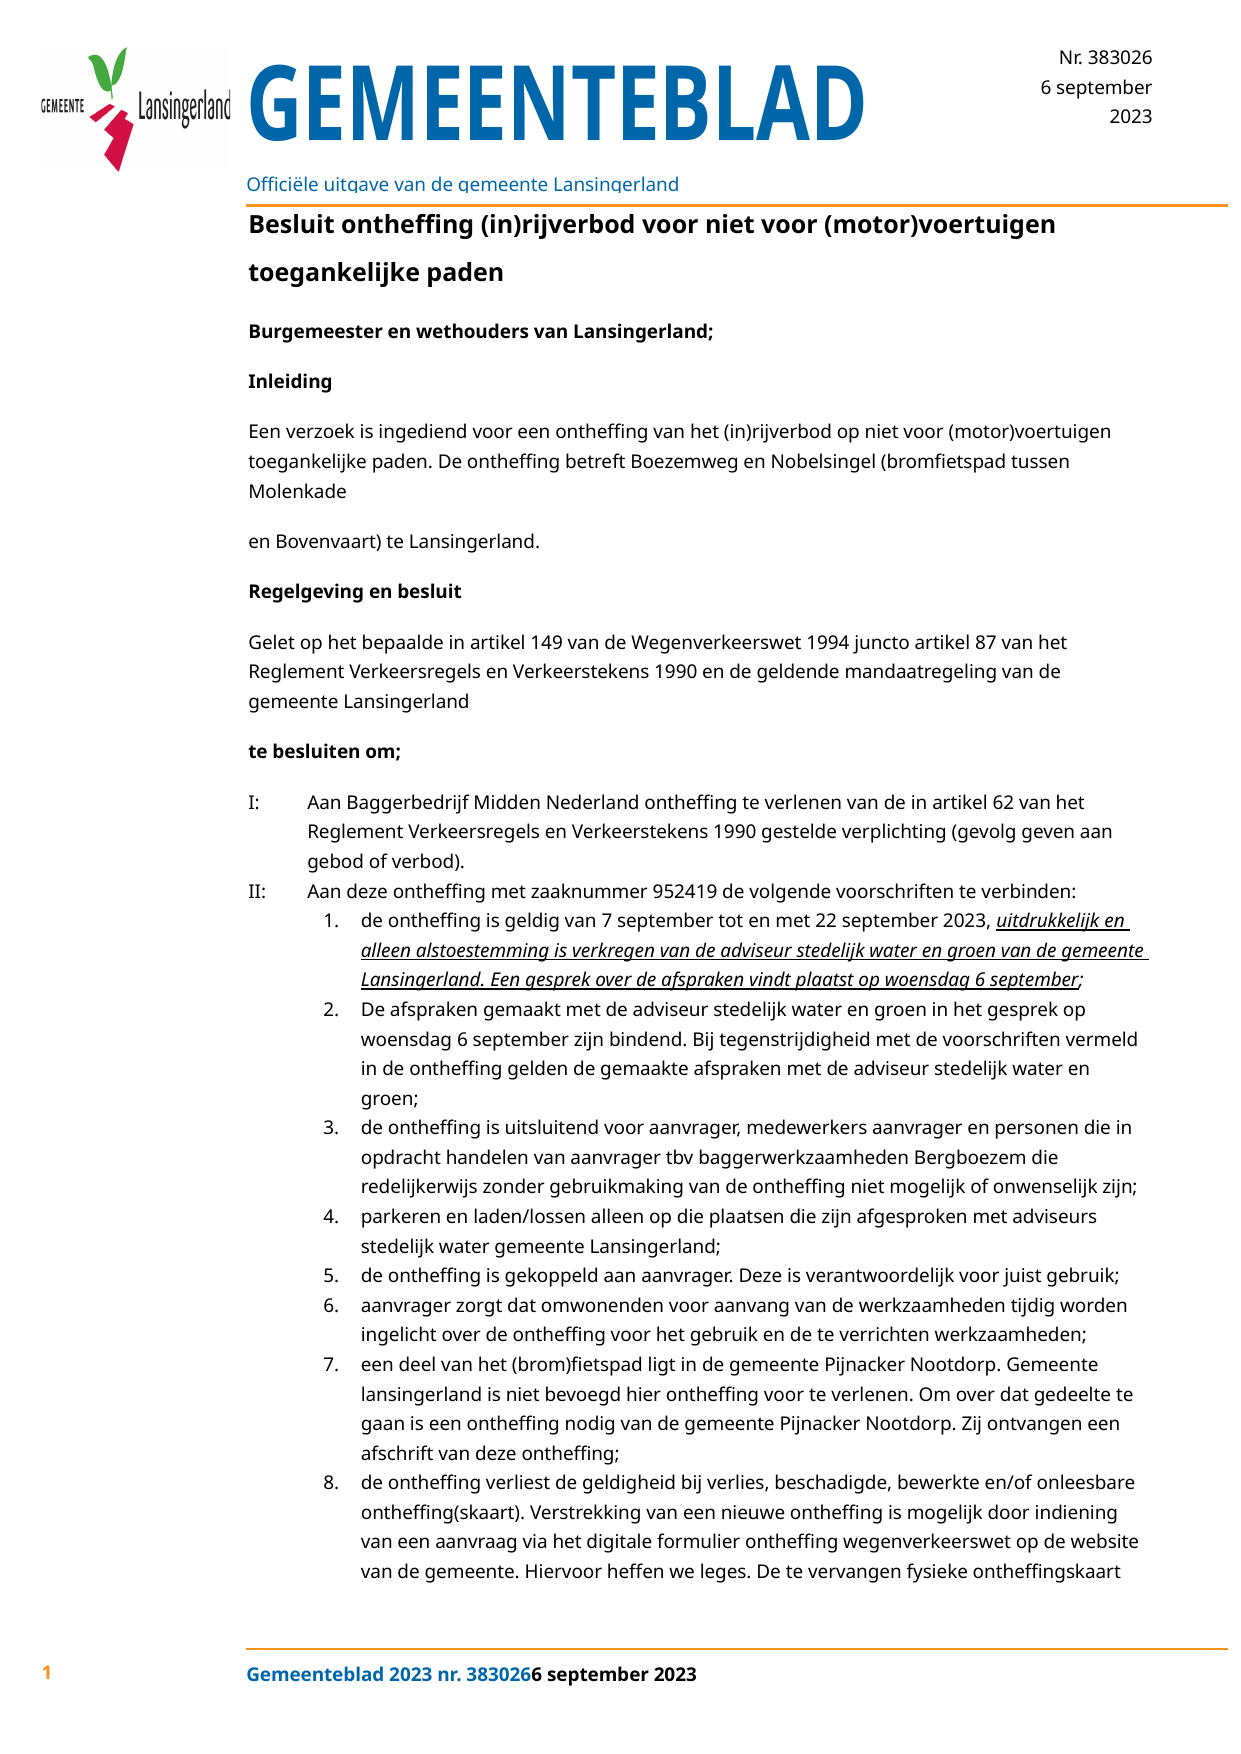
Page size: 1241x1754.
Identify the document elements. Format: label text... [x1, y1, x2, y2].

text Een verzoek is ingediend voor een ontheffing van het (in)rijverbod op niet voor (motor)voertuigen toegankelijke paden. De ontheffing betreft Boezemweg en Nobelsingel (bromfietspad tussen Molenkade [248, 419, 1152, 504]
picture [41, 47, 231, 172]
text Burgemeester en wethouders van Lansingerland; [248, 318, 1152, 344]
text Gelet op het bepaalde in artikel 149 van de Wegenverkeerswet 1994 juncto artikel 87 van het Reglement Verkeersregels en Verkeerstekens 1990 en de geldende mandaatregeling van de gemeente Lansingerland [248, 629, 1152, 714]
list De afspraken gemaakt met de adviseur stedelijk water en groen in het gesprek op woensdag 6 september zijn bindend. Bij tegenstrijdigheid met de voorschriften vermeld in de ontheffing gelden de gemaakte afspraken met de adviseur stedelijk water en groen; [323, 996, 1152, 1111]
text Regelgeving en besluit [248, 579, 1152, 604]
text Besluit ontheffing (in)rijverbod voor niet voor (motor)voertuigen toegankelijke paden [248, 207, 1152, 288]
list aanvrager zorgt dat omwonenden voor aanvang van de werkzaamheden tijdig worden ingelicht over de ontheffing voor het gebruik en de te verrichten werkzaamheden; [323, 1292, 1152, 1347]
text te besluiten om; [248, 739, 1152, 764]
list de ontheffing is geldig van 7 september tot en met 22 september 2023, uitdrukkelijk en alleen alstoestemming is verkregen van de adviseur stedelijk water en groen van de gemeente Lansingerland. Een gesprek over de afspraken vindt plaatst op woensdag 6 september; [323, 907, 1152, 992]
text Inleiding [248, 368, 1152, 394]
list de ontheffing is gekoppeld aan aanvrager. Deze is verantwoordelijk voor juist gebruik; [323, 1262, 1152, 1288]
list de ontheffing is uitsluitend voor aanvrager, medewerkers aanvrager en personen die in opdracht handelen van aanvrager tbv baggerwerkzaamheden Bergboezem die redelijkerwijs zonder gebruikmaking van de ontheffing niet mogelijk of onwenselijk zijn; [323, 1114, 1152, 1199]
list Aan Baggerbedrijf Midden Nederland ontheffing te verlenen van de in artikel 62 van het Reglement Verkeersregels en Verkeerstekens 1990 gestelde verplichting (gevolg geven aan gebod of verbod). [248, 789, 1152, 874]
list de ontheffing verliest de geldigheid bij verlies, beschadigde, bewerkte en/of onleesbare ontheffing(skaart). Verstrekking van een nieuwe ontheffing is mogelijk door indiening van een aanvraag via het digitale formulier ontheffing wegenverkeerswet op de website van de gemeente. Hiervoor heffen we leges. De te vervangen fysieke ontheffingskaart [323, 1469, 1152, 1584]
list Aan deze ontheffing met zaaknummer 952419 de volgende voorschriften te verbinden: [248, 878, 1152, 904]
list een deel van het (brom)fietspad ligt in de gemeente Pijnacker Nootdorp. Gemeente lansingerland is niet bevoegd hier ontheffing voor te verlenen. Om over dat gedeelte te gaan is een ontheffing nodig van de gemeente Pijnacker Nootdorp. Zij ontvangen een afschrift van deze ontheffing; [323, 1351, 1152, 1466]
text en Bovenvaart) te Lansingerland. [248, 528, 1152, 554]
list parkeren en laden/lossen alleen op die plaatsen die zijn afgesproken met adviseurs stedelijk water gemeente Lansingerland; [323, 1203, 1152, 1259]
